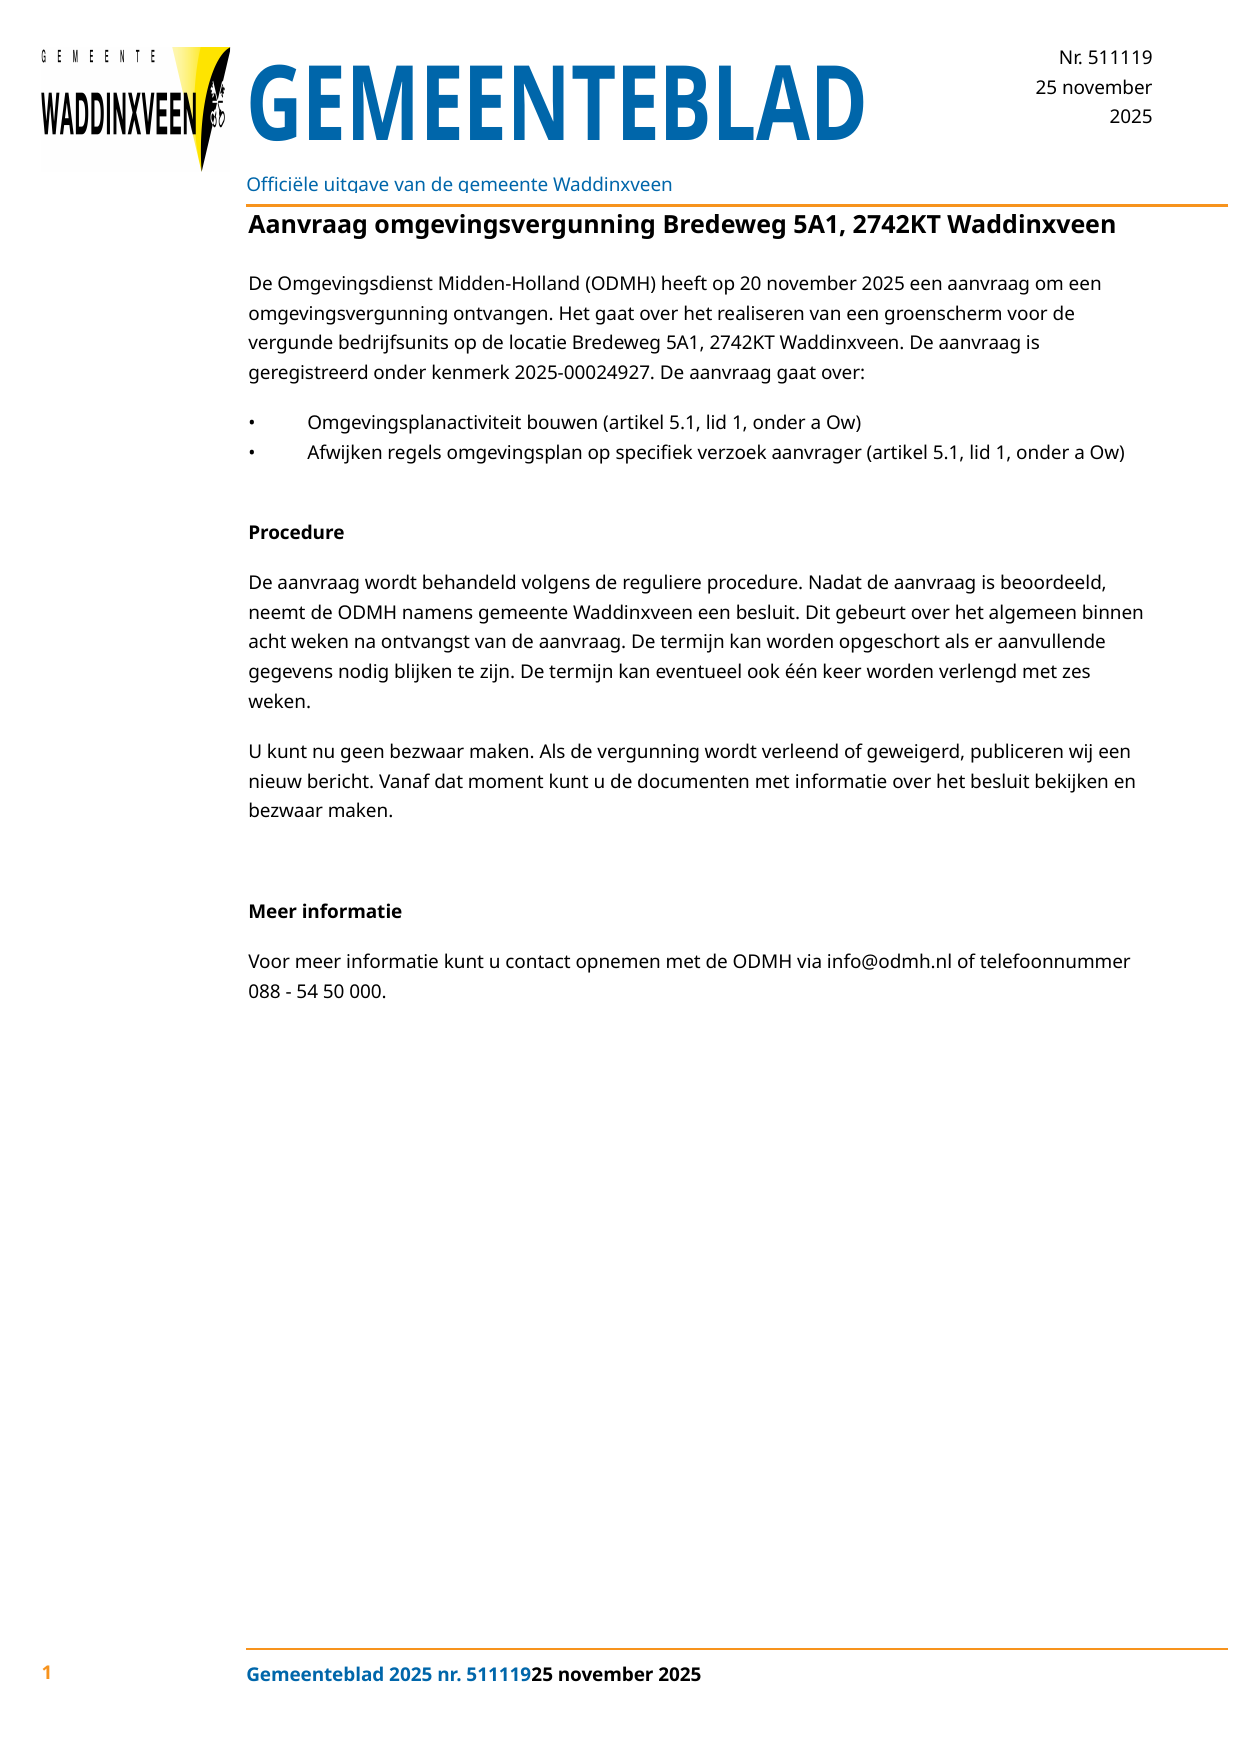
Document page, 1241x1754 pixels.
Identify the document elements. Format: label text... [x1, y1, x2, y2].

picture [41, 47, 231, 172]
text Aanvraag omgevingsvergunning Bredeweg 5A1, 2742KT Waddinxveen [248, 207, 1152, 241]
text Procedure [248, 519, 1152, 545]
text De Omgevingsdienst Midden-Holland (ODMH) heeft op 20 november 2025 een aanvraag om een omgevingsvergunning ontvangen. Het gaat over het realiseren van een groenscherm voor de vergunde bedrijfsunits op de locatie Bredeweg 5A1, 2742KT Waddinxveen. De aanvraag is geregistreerd onder kenmerk 2025-00024927. De aanvraag gaat over: [248, 270, 1152, 385]
text Meer informatie [248, 898, 1152, 924]
text Voor meer informatie kunt u contact opnemen met de ODMH via info@odmh.nl of telefoonnummer 088 - 54 50 000. [248, 949, 1152, 1004]
text U kunt nu geen bezwaar maken. Als de vergunning wordt verleend of geweigerd, publiceren wij een nieuw bericht. Vanaf dat moment kunt u de documenten met informatie over het besluit bekijken en bezwaar maken. [248, 738, 1152, 823]
list Omgevingsplanactiviteit bouwen (artikel 5.1, lid 1, onder a Ow) [248, 409, 1152, 435]
list Afwijken regels omgevingsplan op specifiek verzoek aanvrager (artikel 5.1, lid 1, onder a Ow) [248, 439, 1152, 465]
text De aanvraag wordt behandeld volgens de reguliere procedure. Nadat de aanvraag is beoordeeld, neemt de ODMH namens gemeente Waddinxveen een besluit. Dit gebeurt over het algemeen binnen acht weken na ontvangst van de aanvraag. De termijn kan worden opgeschort als er aanvullende gegevens nodig blijken te zijn. De termijn kan eventueel ook één keer worden verlengd met zes weken. [248, 569, 1152, 713]
